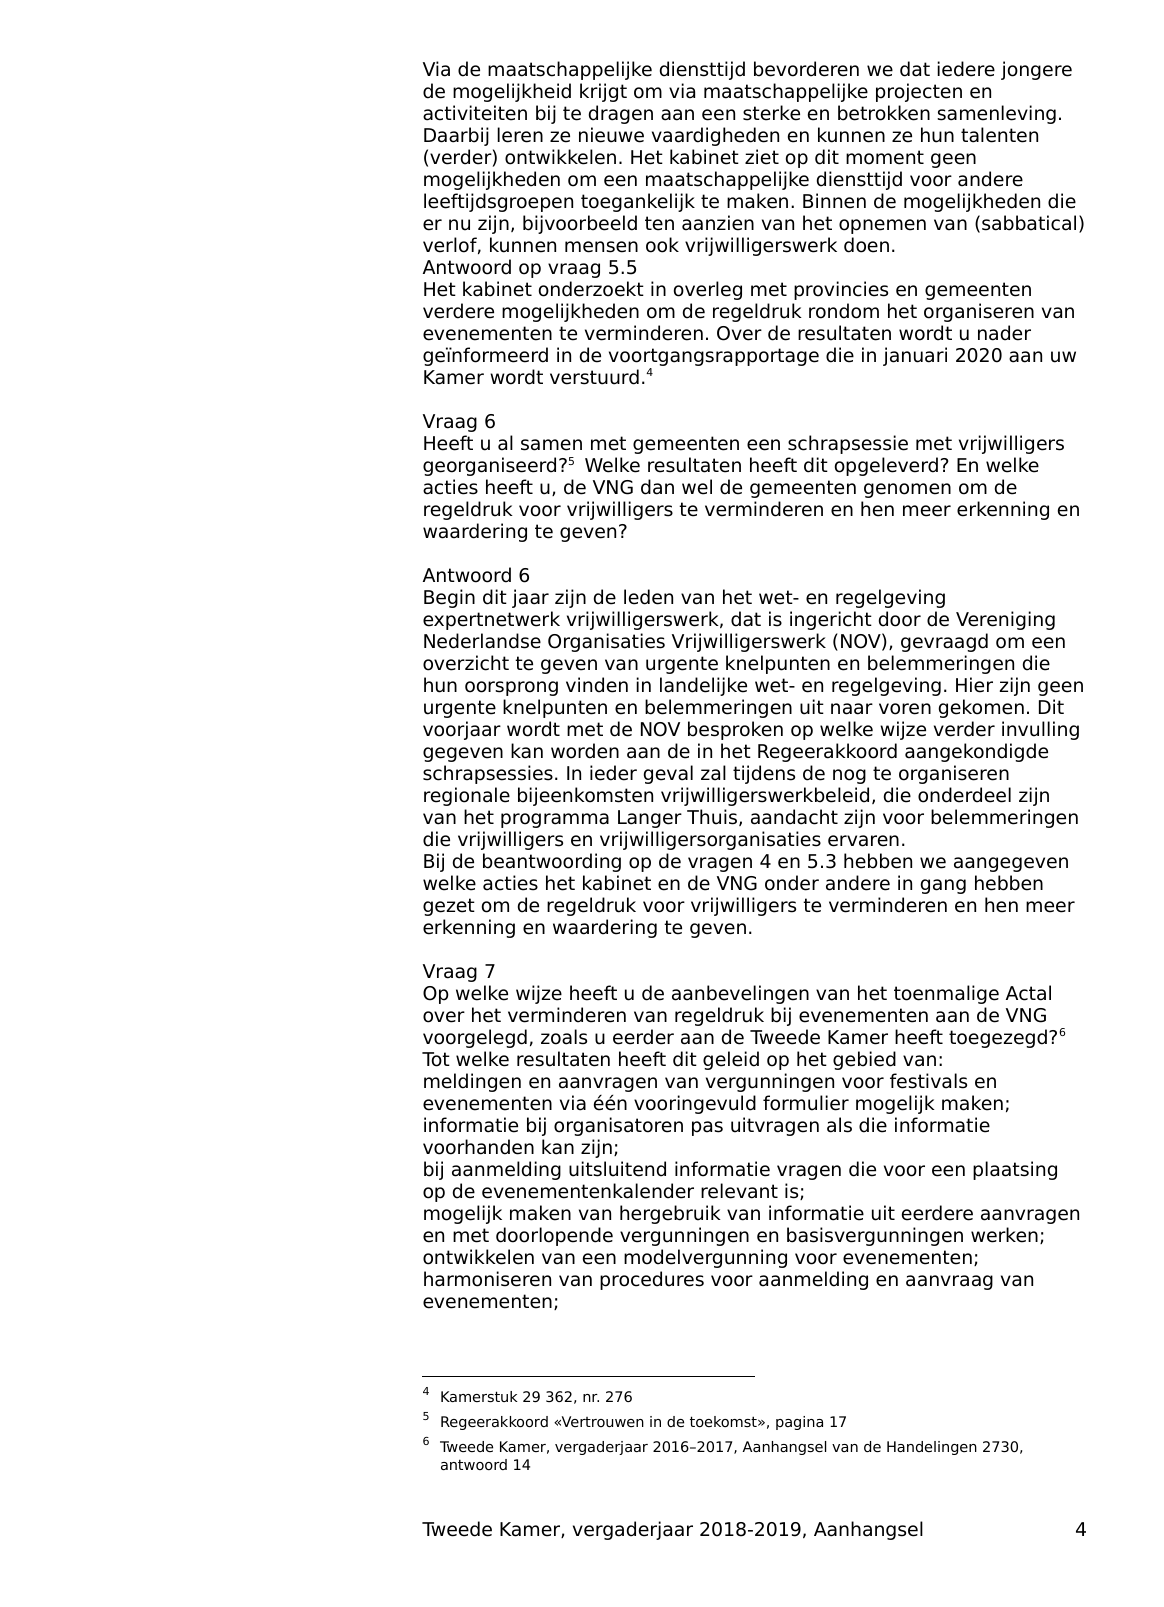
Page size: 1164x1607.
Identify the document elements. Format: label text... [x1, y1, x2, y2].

text Via de maatschappelijke diensttijd bevorderen we dat iedere jongere de mogelijkheid krijgt om via maatschappelijke projecten en activiteiten bij te dragen aan een sterke en betrokken samenleving. Daarbij leren ze nieuwe vaardigheden en kunnen ze hun talenten (verder) ontwikkelen. Het kabinet ziet op dit moment geen mogelijkheden om een maatschappelijke diensttijd voor andere leeftijdsgroepen toegankelijk te maken. Binnen de mogelijkheden die er nu zijn, bijvoorbeeld ten aanzien van het opnemen van (sabbatical) verlof, kunnen mensen ook vrijwilligerswerk doen. [422, 59, 1087, 257]
text Bij de beantwoording op de vragen 4 en 5.3 hebben we aangegeven welke acties het kabinet en de VNG onder andere in gang hebben gezet om de regeldruk voor vrijwilligers te verminderen en hen meer erkenning en waardering te geven. [422, 851, 1087, 939]
text Antwoord op vraag 5.5 [422, 257, 1087, 279]
text informatie bij organisatoren pas uitvragen als die informatie voorhanden kan zijn; [422, 1115, 1087, 1159]
text ontwikkelen van een modelvergunning voor evenementen; [422, 1247, 1087, 1268]
text Het kabinet onderzoekt in overleg met provincies en gemeenten verdere mogelijkheden om de regeldruk rondom het organiseren van evenementen te verminderen. Over de resultaten wordt u nader geïnformeerd in de voortgangsrapportage die in januari 2020 aan uw Kamer wordt verstuurd. [422, 279, 1087, 389]
text Kamerstuk 29 362, nr. 276 [422, 1385, 1087, 1407]
text mogelijk maken van hergebruik van informatie uit eerdere aanvragen en met doorlopende vergunningen en basisvergunningen werken; [422, 1203, 1087, 1247]
text bij aanmelding uitsluitend informatie vragen die voor een plaatsing op de evenementenkalender relevant is; [422, 1159, 1087, 1203]
text Antwoord 6 [422, 565, 1087, 587]
text Begin dit jaar zijn de leden van het wet- en regelgeving expertnetwerk vrijwilligerswerk, dat is ingericht door de Vereniging Nederlandse Organisaties Vrijwilligerswerk (NOV), gevraagd om een overzicht te geven van urgente knelpunten en belemmeringen die hun oorsprong vinden in landelijke wet- en regelgeving. Hier zijn geen urgente knelpunten en belemmeringen uit naar voren gekomen. Dit voorjaar wordt met de NOV besproken op welke wijze verder invulling gegeven kan worden aan de in het Regeerakkoord aangekondigde schrapsessies. In ieder geval zal tijdens de nog te organiseren regionale bijeenkomsten vrijwilligerswerkbeleid, die onderdeel zijn van het programma Langer Thuis, aandacht zijn voor belemmeringen die vrijwilligers en vrijwilligersorganisaties ervaren. [422, 587, 1087, 851]
text Vraag 6 [422, 411, 1087, 433]
text Regeerakkoord «Vertrouwen in de toekomst», pagina 17 [422, 1410, 1087, 1432]
text meldingen en aanvragen van vergunningen voor festivals en evenementen via één vooringevuld formulier mogelijk maken; [422, 1071, 1087, 1115]
text Heeft u al samen met gemeenten een schrapsessie met vrijwilligers georganiseerd? Welke resultaten heeft dit opgeleverd? En welke acties heeft u, de VNG dan wel de gemeenten genomen om de regeldruk voor vrijwilligers te verminderen en hen meer erkenning en waardering te geven? [422, 433, 1087, 543]
text harmoniseren van procedures voor aanmelding en aanvraag van evenementen; [422, 1268, 1087, 1312]
text Op welke wijze heeft u de aanbevelingen van het toenmalige Actal over het verminderen van regeldruk bij evenementen aan de VNG voorgelegd, zoals u eerder aan de Tweede Kamer heeft toegezegd? Tot welke resultaten heeft dit geleid op het gebied van: [422, 983, 1087, 1071]
text Vraag 7 [422, 961, 1087, 983]
text Tweede Kamer, vergaderjaar 2016–2017, Aanhangsel van de Handelingen 2730, antwoord 14 [422, 1435, 1087, 1474]
